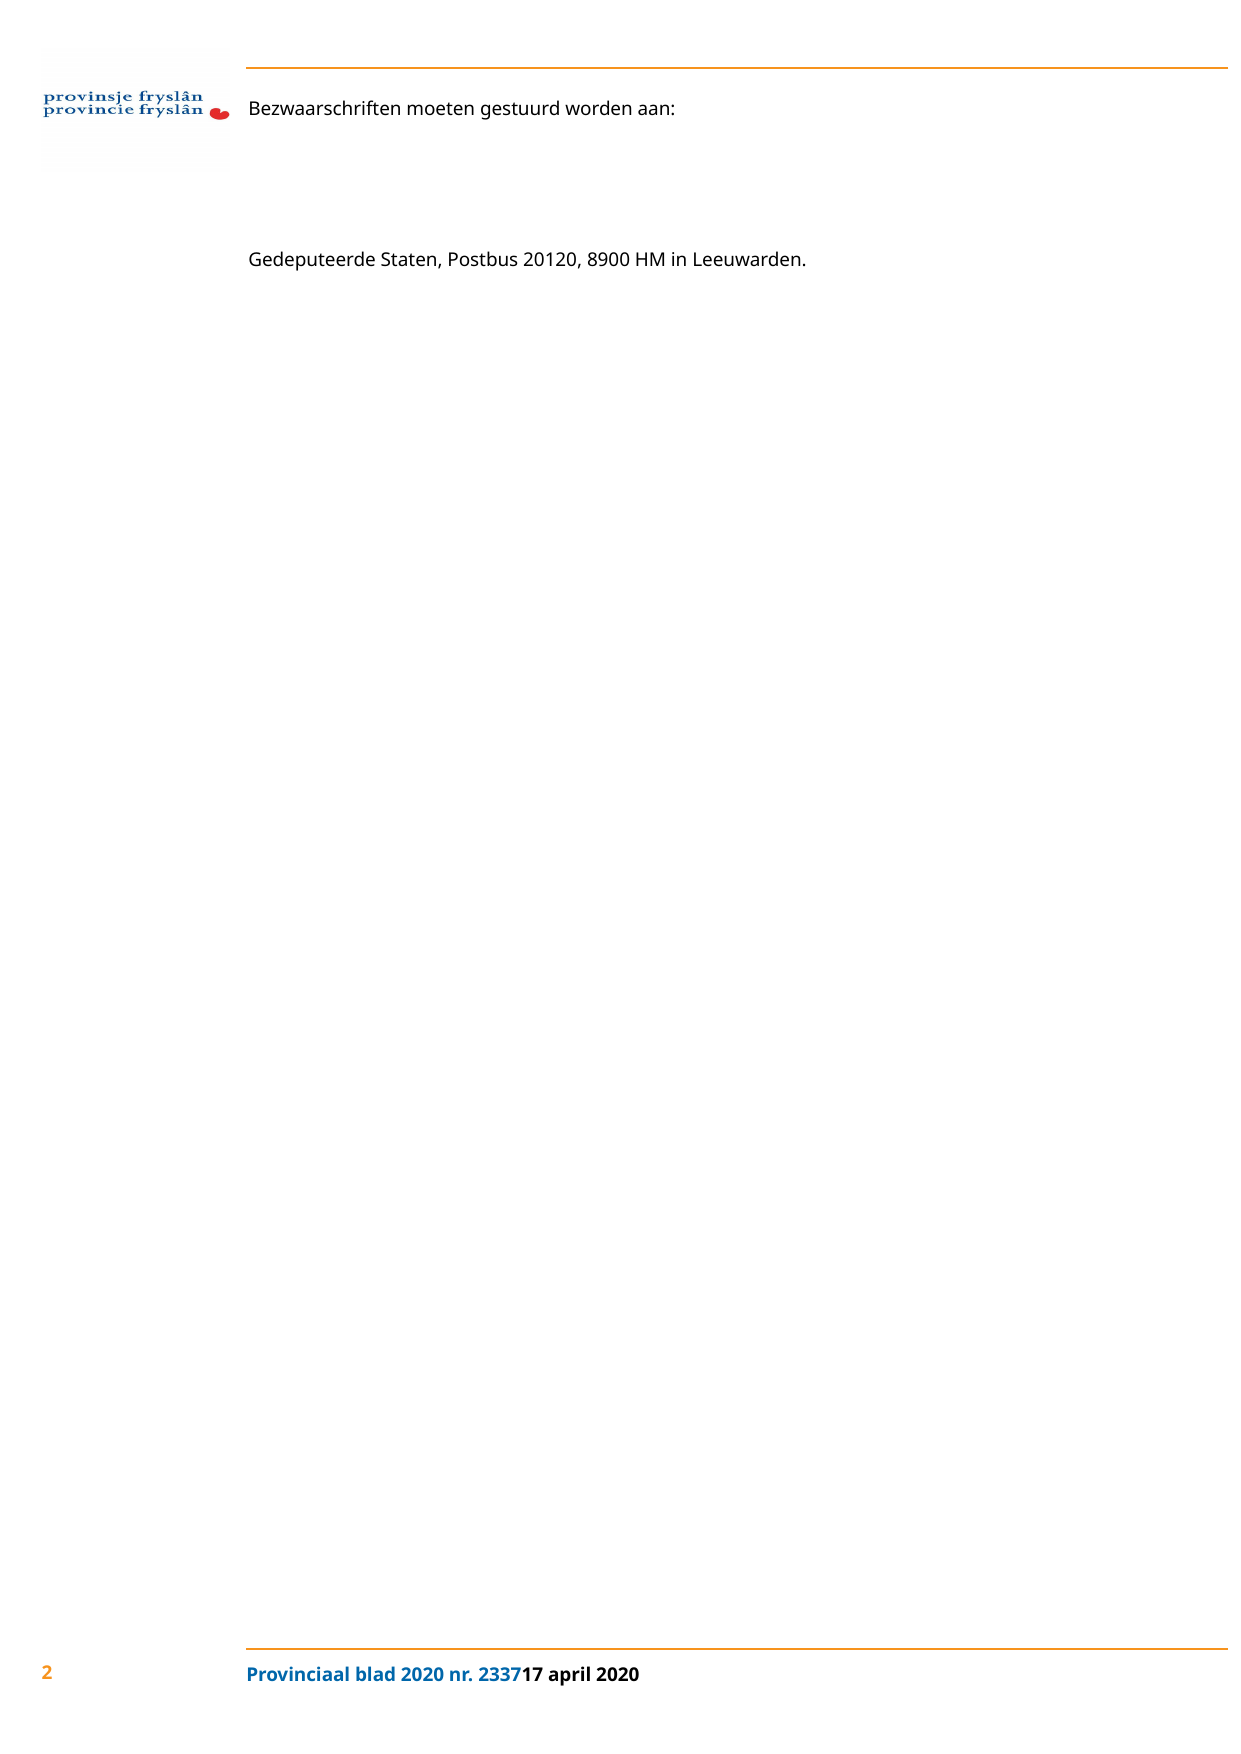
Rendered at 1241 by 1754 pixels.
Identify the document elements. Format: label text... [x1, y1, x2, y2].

text Bezwaarschriften moeten gestuurd worden aan: [248, 95, 1152, 121]
picture [41, 47, 231, 172]
text Gedeputeerde Staten, Postbus 20120, 8900 HM in Leeuwarden. [248, 246, 1152, 272]
